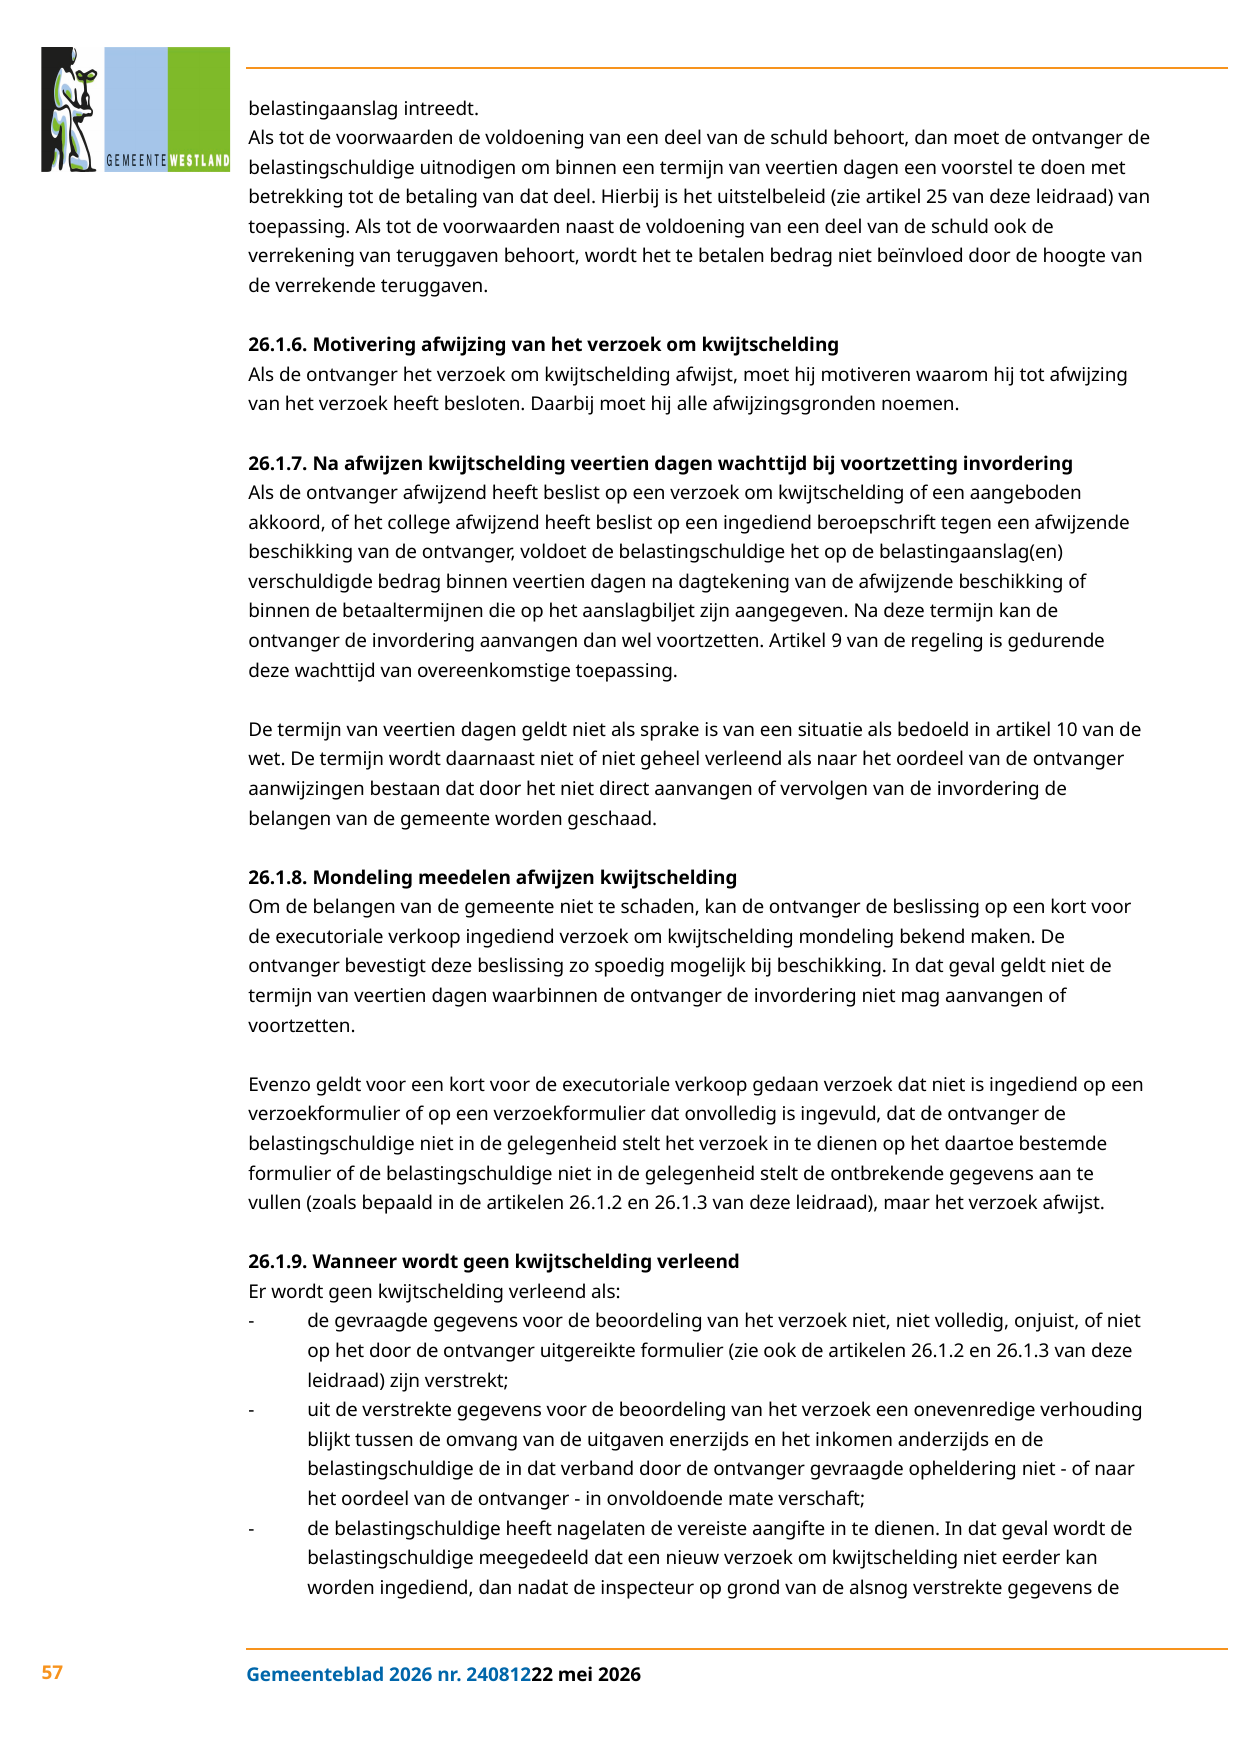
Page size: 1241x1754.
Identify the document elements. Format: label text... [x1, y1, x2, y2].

text 26.1.6. Motivering afwijzing van het verzoek om kwijtschelding [248, 331, 1152, 357]
list uit de verstrekte gegevens voor de beoordeling van het verzoek een onevenredige verhouding blijkt tussen de omvang van de uitgaven enerzijds en het inkomen anderzijds en de belastingschuldige de in dat verband door de ontvanger gevraagde opheldering niet - of naar het oordeel van de ontvanger - in onvoldoende mate verschaft; [248, 1396, 1152, 1511]
text Evenzo geldt voor een kort voor de executoriale verkoop gedaan verzoek dat niet is ingediend op een verzoekformulier of op een verzoekformulier dat onvolledig is ingevuld, dat de ontvanger de belastingschuldige niet in de gelegenheid stelt het verzoek in te dienen op het daartoe bestemde formulier of de belastingschuldige niet in de gelegenheid stelt de ontbrekende gegevens aan te vullen (zoals bepaald in de artikelen 26.1.2 en 26.1.3 van deze leidraad), maar het verzoek afwijst. [248, 1071, 1152, 1215]
text Als de ontvanger het verzoek om kwijtschelding afwijst, moet hij motiveren waarom hij tot afwijzing van het verzoek heeft besloten. Daarbij moet hij alle afwijzingsgronden noemen. [248, 361, 1152, 416]
text De termijn van veertien dagen geldt niet als sprake is van een situatie als bedoeld in artikel 10 van de wet. De termijn wordt daarnaast niet of niet geheel verleend als naar het oordeel van de ontvanger aanwijzingen bestaan dat door het niet direct aanvangen of vervolgen van de invordering de belangen van de gemeente worden geschaad. [248, 716, 1152, 831]
text Als tot de voorwaarden de voldoening van een deel van de schuld behoort, dan moet de ontvanger de belastingschuldige uitnodigen om binnen een termijn van veertien dagen een voorstel te doen met betrekking tot de betaling van dat deel. Hierbij is het uitstelbeleid (zie artikel 25 van deze leidraad) van toepassing. Als tot de voorwaarden naast de voldoening van een deel van de schuld ook de verrekening van teruggaven behoort, wordt het te betalen bedrag niet beïnvloed door de hoogte van de verrekende teruggaven. [248, 124, 1152, 298]
text 26.1.8. Mondeling meedelen afwijzen kwijtschelding [248, 864, 1152, 890]
text 26.1.7. Na afwijzen kwijtschelding veertien dagen wachttijd bij voortzetting invordering [248, 450, 1152, 476]
text Als de ontvanger afwijzend heeft beslist op een verzoek om kwijtschelding of een aangeboden akkoord, of het college afwijzend heeft beslist op een ingediend beroepschrift tegen een afwijzende beschikking van de ontvanger, voldoet de belastingschuldige het op de belastingaanslag(en) verschuldigde bedrag binnen veertien dagen na dagtekening van de afwijzende beschikking of binnen de betaaltermijnen die op het aanslagbiljet zijn aangegeven. Na deze termijn kan de ontvanger de invordering aanvangen dan wel voortzetten. Artikel 9 van de regeling is gedurende deze wachttijd van overeenkomstige toepassing. [248, 479, 1152, 683]
text 26.1.9. Wanneer wordt geen kwijtschelding verleend [248, 1248, 1152, 1274]
list de belastingschuldige heeft nagelaten de vereiste aangifte in te dienen. In dat geval wordt de belastingschuldige meegedeeld dat een nieuw verzoek om kwijtschelding niet eerder kan worden ingediend, dan nadat de inspecteur op grond van de alsnog verstrekte gegevens de [248, 1515, 1152, 1600]
picture [41, 47, 231, 172]
text Om de belangen van de gemeente niet te schaden, kan de ontvanger de beslissing op een kort voor de executoriale verkoop ingediend verzoek om kwijtschelding mondeling bekend maken. De ontvanger bevestigt deze beslissing zo spoedig mogelijk bij beschikking. In dat geval geldt niet de termijn van veertien dagen waarbinnen de ontvanger de invordering niet mag aanvangen of voortzetten. [248, 893, 1152, 1038]
list de gevraagde gegevens voor de beoordeling van het verzoek niet, niet volledig, onjuist, of niet op het door de ontvanger uitgereikte formulier (zie ook de artikelen 26.1.2 en 26.1.3 van deze leidraad) zijn verstrekt; [248, 1308, 1152, 1393]
text Er wordt geen kwijtschelding verleend als: [248, 1278, 1152, 1304]
text belastingaanslag intreedt. [248, 95, 1152, 121]
